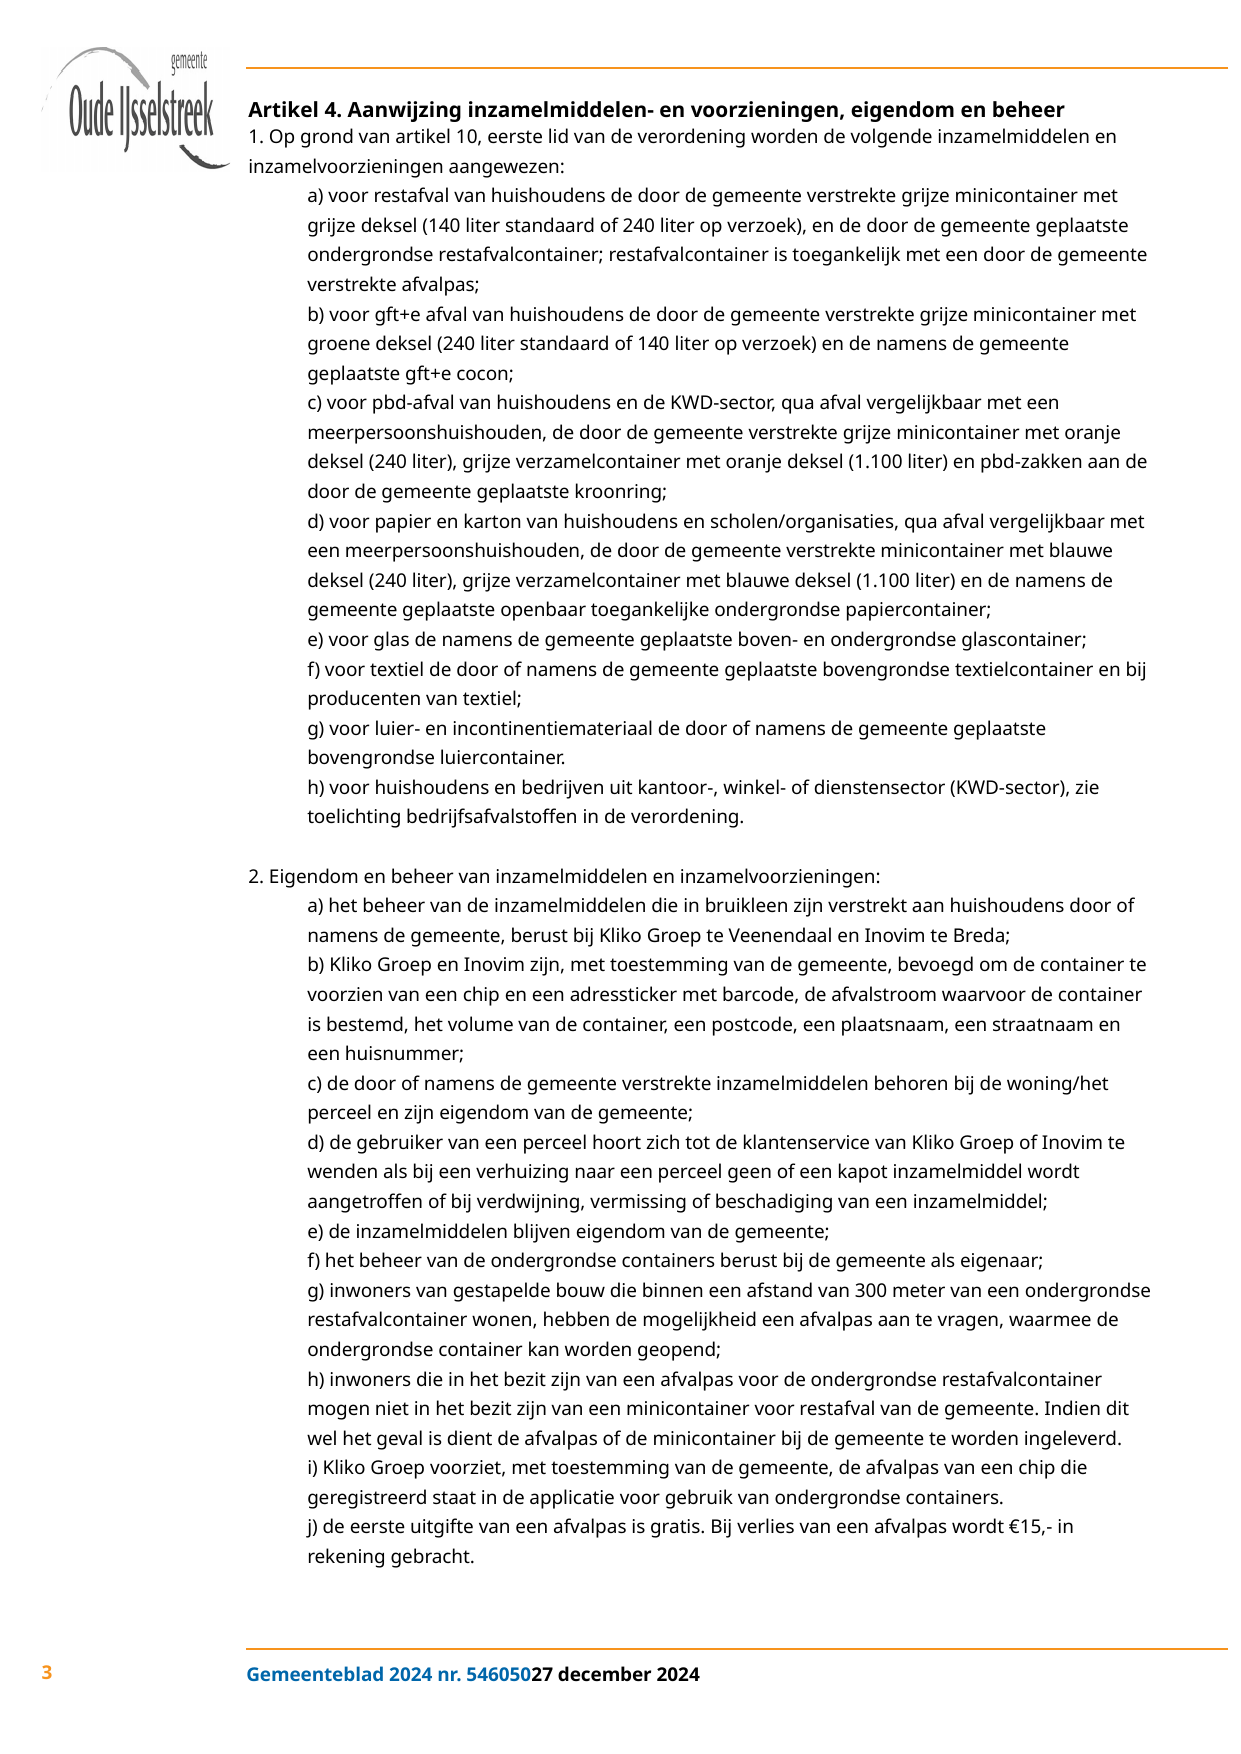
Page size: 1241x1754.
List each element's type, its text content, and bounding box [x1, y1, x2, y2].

picture [41, 47, 231, 172]
list a) het beheer van de inzamelmiddelen die in bruikleen zijn verstrekt aan huishoudens door of namens de gemeente, berust bij Kliko Groep te Veenendaal en Inovim te Breda; [248, 892, 1152, 948]
list b) voor gft+e afval van huishoudens de door de gemeente verstrekte grijze minicontainer met groene deksel (240 liter standaard of 140 liter op verzoek) en de namens de gemeente geplaatste gft+e cocon; [248, 301, 1152, 386]
list j) de eerste uitgifte van een afvalpas is gratis. Bij verlies van een afvalpas wordt €15,- in rekening gebracht. [248, 1514, 1152, 1569]
list a) voor restafval van huishoudens de door de gemeente verstrekte grijze minicontainer met grijze deksel (140 liter standaard of 240 liter op verzoek), en de door de gemeente geplaatste ondergrondse restafvalcontainer; restafvalcontainer is toegankelijk met een door de gemeente verstrekte afvalpas; [248, 182, 1152, 297]
list f) het beheer van de ondergrondse containers berust bij de gemeente als eigenaar; [248, 1247, 1152, 1273]
list g) inwoners van gestapelde bouw die binnen een afstand van 300 meter van een ondergrondse restafvalcontainer wonen, hebben de mogelijkheid een afvalpas aan te vragen, waarmee de ondergrondse container kan worden geopend; [248, 1277, 1152, 1362]
list d) voor papier en karton van huishoudens en scholen/organisaties, qua afval vergelijkbaar met een meerpersoonshuishouden, de door de gemeente verstrekte minicontainer met blauwe deksel (240 liter), grijze verzamelcontainer met blauwe deksel (1.100 liter) en de namens de gemeente geplaatste openbaar toegankelijke ondergrondse papiercontainer; [248, 508, 1152, 622]
text 1. Op grond van artikel 10, eerste lid van de verordening worden de volgende inzamelmiddelen en inzamelvoorzieningen aangewezen: [248, 123, 1152, 178]
list f) voor textiel de door of namens de gemeente geplaatste bovengrondse textielcontainer en bij producenten van textiel; [248, 656, 1152, 711]
list g) voor luier- en incontinentiemateriaal de door of namens de gemeente geplaatste bovengrondse luiercontainer. [248, 715, 1152, 770]
list h) voor huishoudens en bedrijven uit kantoor-, winkel- of dienstensector (KWD-sector), zie toelichting bedrijfsafvalstoffen in de verordening. [248, 774, 1152, 829]
list c) voor pbd-afval van huishoudens en de KWD-sector, qua afval vergelijkbaar met een meerpersoonshuishouden, de door de gemeente verstrekte grijze minicontainer met oranje deksel (240 liter), grijze verzamelcontainer met oranje deksel (1.100 liter) en pbd-zakken aan de door de gemeente geplaatste kroonring; [248, 389, 1152, 504]
list c) de door of namens de gemeente verstrekte inzamelmiddelen behoren bij de woning/het perceel en zijn eigendom van de gemeente; [248, 1070, 1152, 1125]
list i) Kliko Groep voorziet, met toestemming van de gemeente, de afvalpas van een chip die geregistreerd staat in de applicatie voor gebruik van ondergrondse containers. [248, 1454, 1152, 1510]
list e) voor glas de namens de gemeente geplaatste boven- en ondergrondse glascontainer; [248, 626, 1152, 652]
text 2. Eigendom en beheer van inzamelmiddelen en inzamelvoorzieningen: [248, 863, 1152, 888]
list d) de gebruiker van een perceel hoort zich tot de klantenservice van Kliko Groep of Inovim te wenden als bij een verhuizing naar een perceel geen of een kapot inzamelmiddel wordt aangetroffen of bij verdwijning, vermissing of beschadiging van een inzamelmiddel; [248, 1129, 1152, 1214]
list h) inwoners die in het bezit zijn van een afvalpas voor de ondergrondse restafvalcontainer mogen niet in het bezit zijn van een minicontainer voor restafval van de gemeente. Indien dit wel het geval is dient de afvalpas of de minicontainer bij de gemeente te worden ingeleverd. [248, 1366, 1152, 1451]
list e) de inzamelmiddelen blijven eigendom van de gemeente; [248, 1218, 1152, 1243]
text Artikel 4. Aanwijzing inzamelmiddelen- en voorzieningen, eigendom en beheer [248, 95, 1152, 123]
list b) Kliko Groep en Inovim zijn, met toestemming van de gemeente, bevoegd om de container te voorzien van een chip en een adressticker met barcode, de afvalstroom waarvoor de container is bestemd, het volume van de container, een postcode, een plaatsnaam, een straatnaam en een huisnummer; [248, 952, 1152, 1066]
